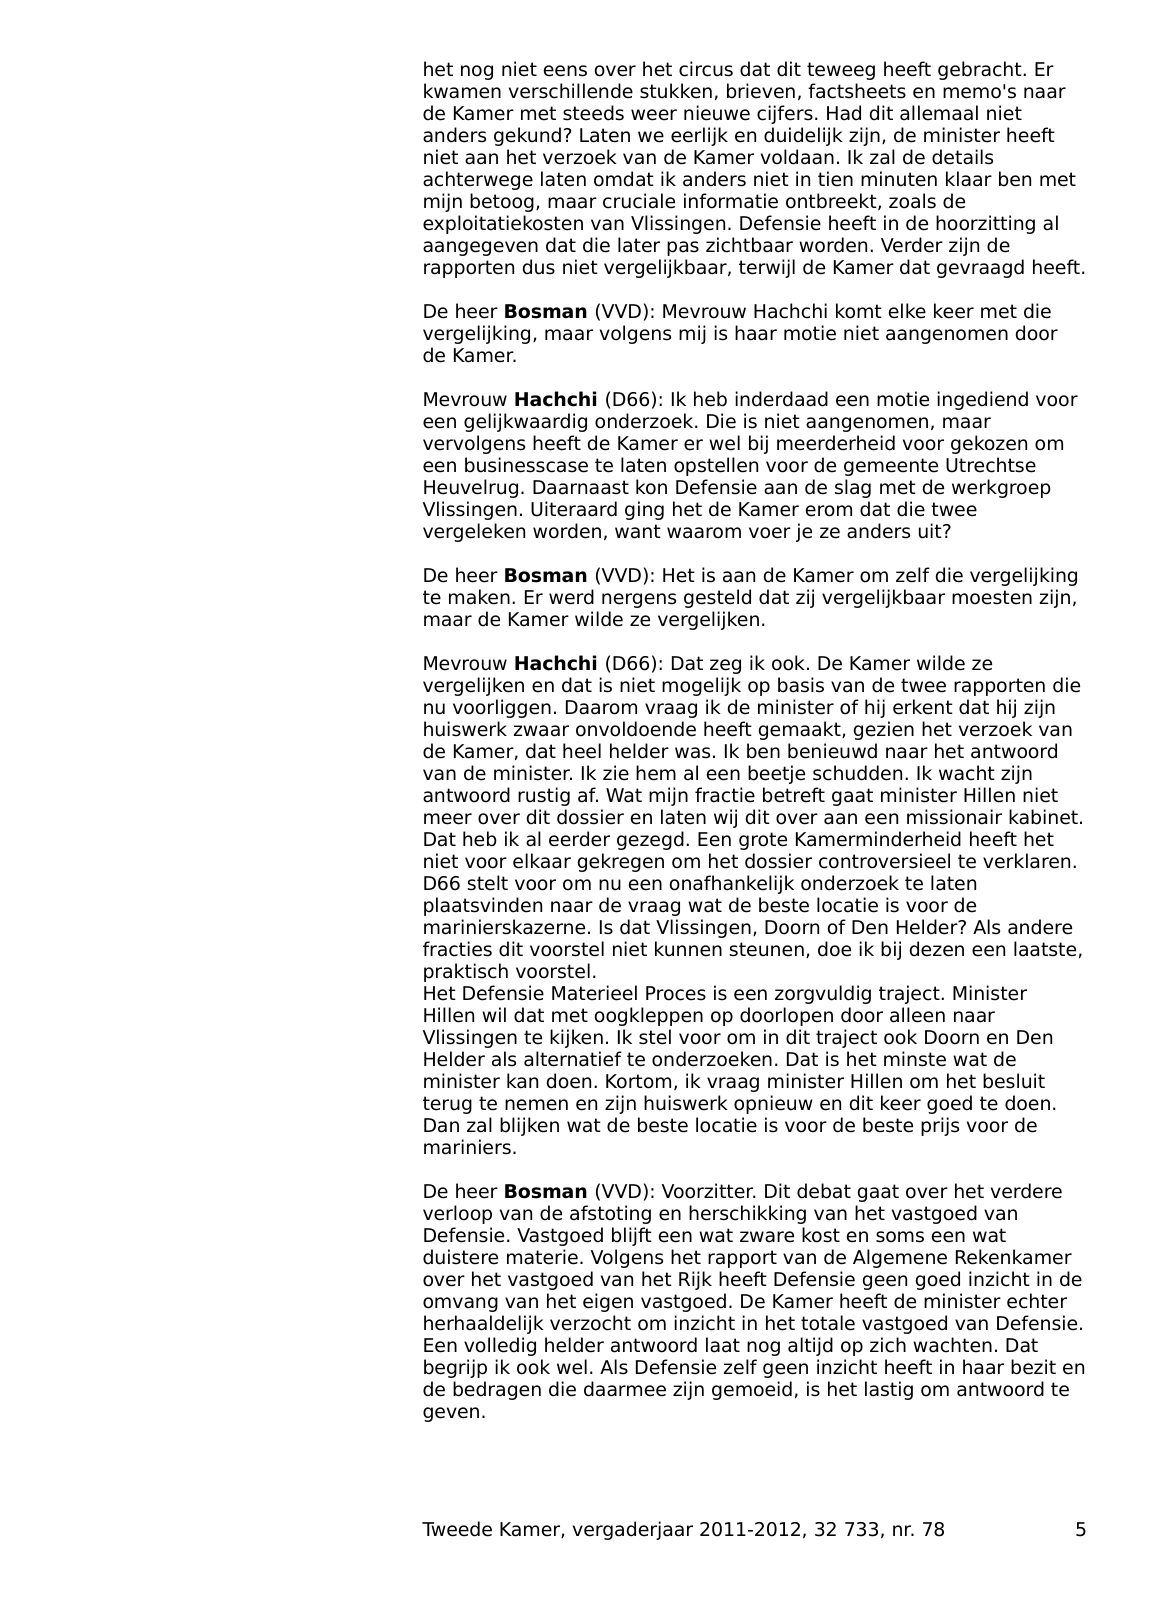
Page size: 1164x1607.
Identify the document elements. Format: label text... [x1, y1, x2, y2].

text het nog niet eens over het circus dat dit teweeg heeft gebracht. Er kwamen verschillende stukken, brieven, factsheets en memo's naar de Kamer met steeds weer nieuwe cijfers. Had dit allemaal niet anders gekund? Laten we eerlijk en duidelijk zijn, de minister heeft niet aan het verzoek van de Kamer voldaan. Ik zal de details achterwege laten omdat ik anders niet in tien minuten klaar ben met mijn betoog, maar cruciale informatie ontbreekt, zoals de exploitatiekosten van Vlissingen. Defensie heeft in de hoorzitting al aangegeven dat die later pas zichtbaar worden. Verder zijn de rapporten dus niet vergelijkbaar, terwijl de Kamer dat gevraagd heeft. [422, 59, 1087, 279]
text De heer Bosman (VVD): Het is aan de Kamer om zelf die vergelijking te maken. Er werd nergens gesteld dat zij vergelijkbaar moesten zijn, maar de Kamer wilde ze vergelijken. [422, 565, 1087, 631]
text Mevrouw Hachchi (D66): Ik heb inderdaad een motie ingediend voor een gelijkwaardig onderzoek. Die is niet aangenomen, maar vervolgens heeft de Kamer er wel bij meerderheid voor gekozen om een businesscase te laten opstellen voor de gemeente Utrechtse Heuvelrug. Daarnaast kon Defensie aan de slag met de werkgroep Vlissingen. Uiteraard ging het de Kamer erom dat die twee vergeleken worden, want waarom voer je ze anders uit? [422, 389, 1087, 543]
text De heer Bosman (VVD): Voorzitter. Dit debat gaat over het verdere verloop van de afstoting en herschikking van het vastgoed van Defensie. Vastgoed blijft een wat zware kost en soms een wat duistere materie. Volgens het rapport van de Algemene Rekenkamer over het vastgoed van het Rijk heeft Defensie geen goed inzicht in de omvang van het eigen vastgoed. De Kamer heeft de minister echter herhaaldelijk verzocht om inzicht in het totale vastgoed van Defensie. Een volledig helder antwoord laat nog altijd op zich wachten. Dat begrijp ik ook wel. Als Defensie zelf geen inzicht heeft in haar bezit en de bedragen die daarmee zijn gemoeid, is het lastig om antwoord te geven. [422, 1181, 1087, 1423]
text Het Defensie Materieel Proces is een zorgvuldig traject. Minister Hillen wil dat met oogkleppen op doorlopen door alleen naar Vlissingen te kijken. Ik stel voor om in dit traject ook Doorn en Den Helder als alternatief te onderzoeken. Dat is het minste wat de minister kan doen. Kortom, ik vraag minister Hillen om het besluit terug te nemen en zijn huiswerk opnieuw en dit keer goed te doen. Dan zal blijken wat de beste locatie is voor de beste prijs voor de mariniers. [422, 983, 1087, 1159]
text De heer Bosman (VVD): Mevrouw Hachchi komt elke keer met die vergelijking, maar volgens mij is haar motie niet aangenomen door de Kamer. [422, 301, 1087, 367]
text Mevrouw Hachchi (D66): Dat zeg ik ook. De Kamer wilde ze vergelijken en dat is niet mogelijk op basis van de twee rapporten die nu voorliggen. Daarom vraag ik de minister of hij erkent dat hij zijn huiswerk zwaar onvoldoende heeft gemaakt, gezien het verzoek van de Kamer, dat heel helder was. Ik ben benieuwd naar het antwoord van de minister. Ik zie hem al een beetje schudden. Ik wacht zijn antwoord rustig af. Wat mijn fractie betreft gaat minister Hillen niet meer over dit dossier en laten wij dit over aan een missionair kabinet. Dat heb ik al eerder gezegd. Een grote Kamerminderheid heeft het niet voor elkaar gekregen om het dossier controversieel te verklaren. D66 stelt voor om nu een onafhankelijk onderzoek te laten plaatsvinden naar de vraag wat de beste locatie is voor de marinierskazerne. Is dat Vlissingen, Doorn of Den Helder? Als andere fracties dit voorstel niet kunnen steunen, doe ik bij dezen een laatste, praktisch voorstel. [422, 653, 1087, 983]
